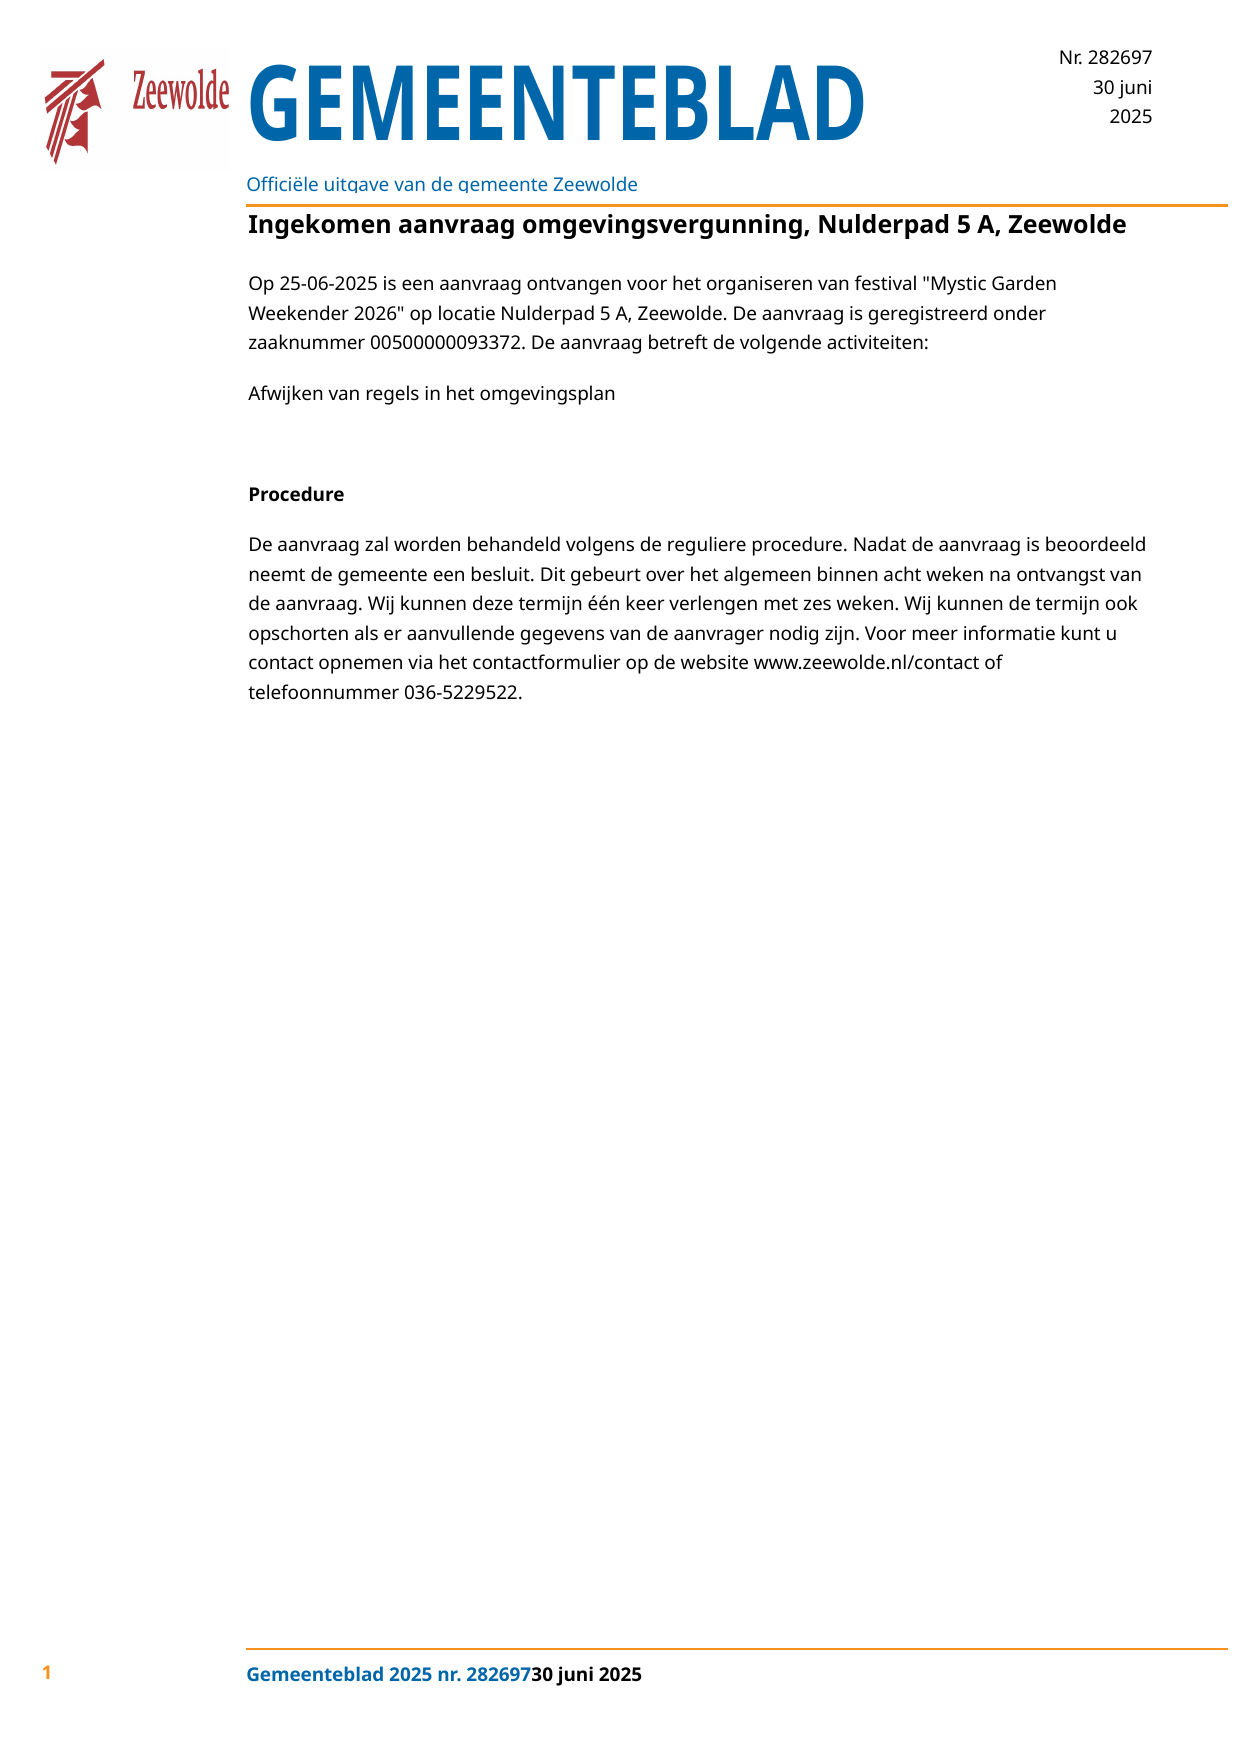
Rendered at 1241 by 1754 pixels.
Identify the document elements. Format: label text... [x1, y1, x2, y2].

text Ingekomen aanvraag omgevingsvergunning, Nulderpad 5 A, Zeewolde [248, 207, 1152, 241]
text Afwijken van regels in het omgevingsplan [248, 380, 1152, 406]
picture [41, 47, 231, 172]
text Op 25-06-2025 is een aanvraag ontvangen voor het organiseren van festival "Mystic Garden Weekender 2026" op locatie Nulderpad 5 A, Zeewolde. De aanvraag is geregistreerd onder zaaknummer 00500000093372. De aanvraag betreft de volgende activiteiten: [248, 270, 1152, 355]
text Procedure [248, 481, 1152, 506]
text De aanvraag zal worden behandeld volgens de reguliere procedure. Nadat de aanvraag is beoordeeld neemt de gemeente een besluit. Dit gebeurt over het algemeen binnen acht weken na ontvangst van de aanvraag. Wij kunnen deze termijn één keer verlengen met zes weken. Wij kunnen de termijn ook opschorten als er aanvullende gegevens van de aanvrager nodig zijn. Voor meer informatie kunt u contact opnemen via het contactformulier op de website www.zeewolde.nl/contact of telefoonnummer 036-5229522. [248, 531, 1152, 705]
